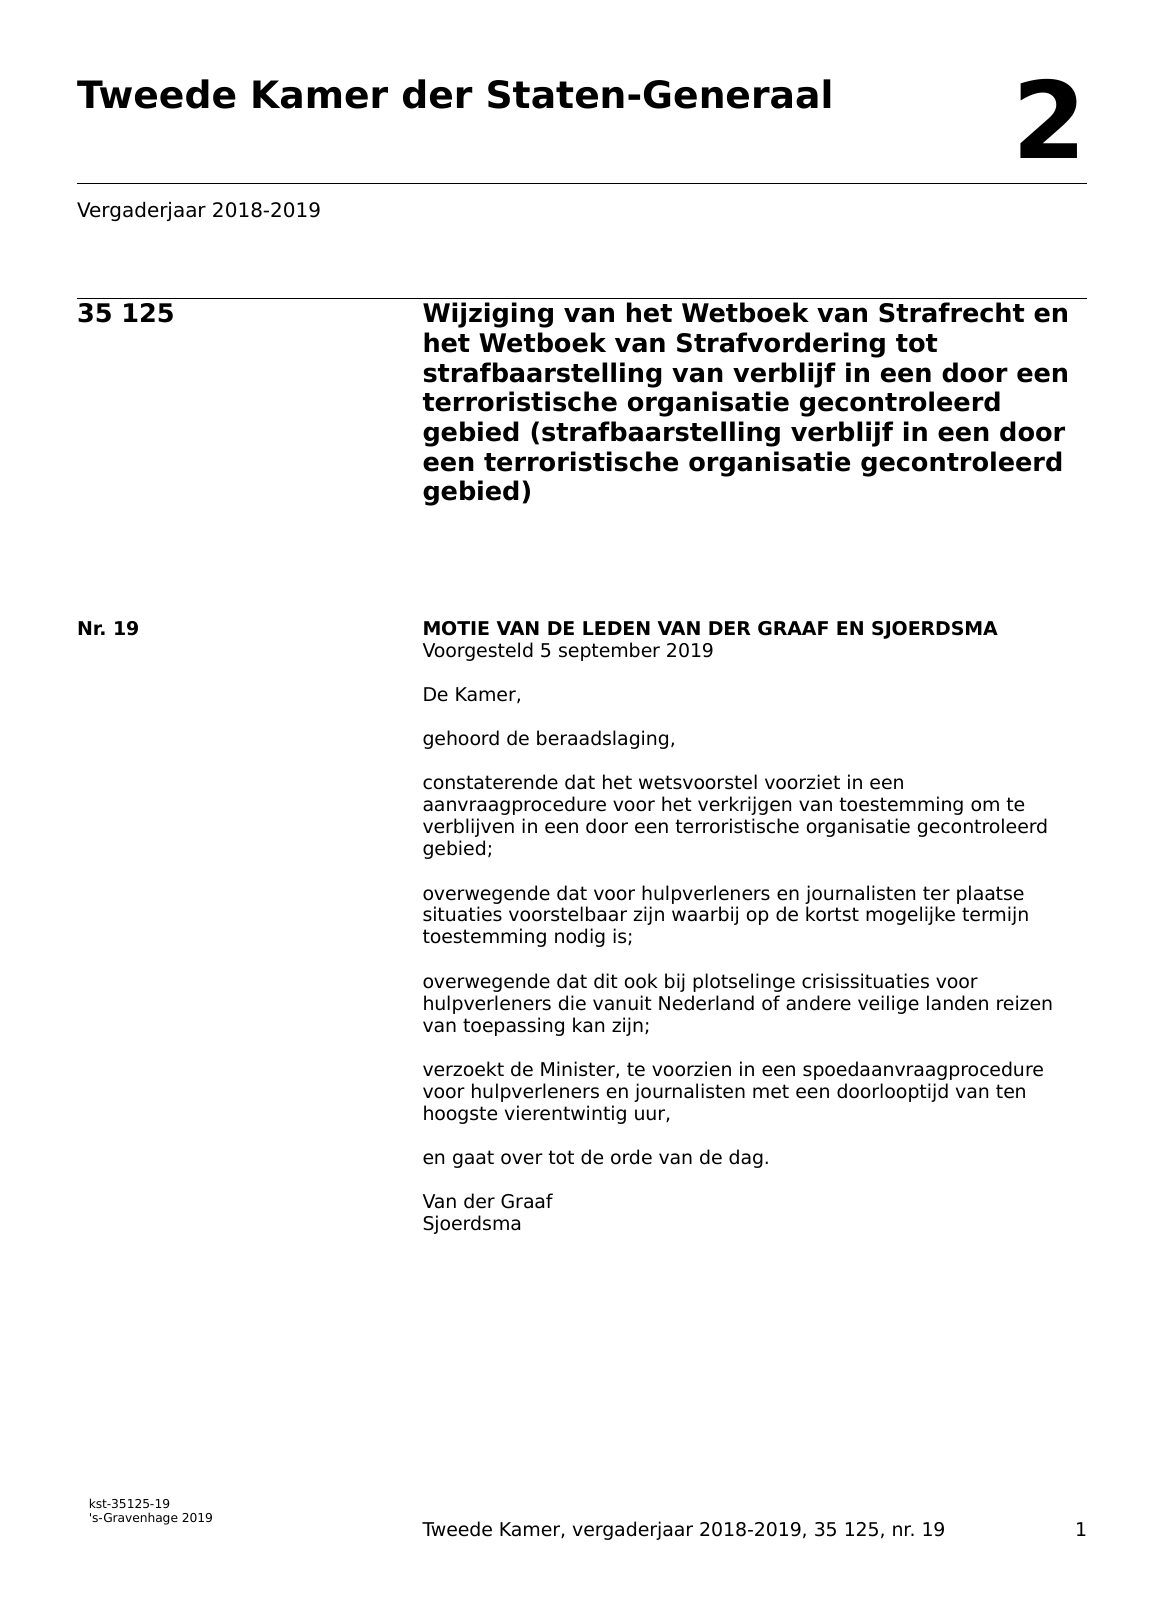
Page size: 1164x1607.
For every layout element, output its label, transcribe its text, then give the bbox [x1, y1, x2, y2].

text De Kamer, [422, 684, 1087, 706]
text constaterende dat het wetsvoorstel voorziet in een aanvraagprocedure voor het verkrijgen van toestemming om te verblijven in een door een terroristische organisatie gecontroleerd gebied; [422, 772, 1087, 860]
text kst-35125-19 [88, 1497, 323, 1511]
text verzoekt de Minister, te voorzien in een spoedaanvraagprocedure voor hulpverleners en journalisten met een doorlooptijd van ten hoogste vierentwintig uur, [422, 1059, 1087, 1124]
text overwegende dat voor hulpverleners en journalisten ter plaatse situaties voorstelbaar zijn waarbij op de kortst mogelijke termijn toestemming nodig is; [422, 882, 1087, 948]
text Van der Graaf [422, 1191, 1087, 1213]
table_cell Vergaderjaar 2018-2019 [77, 184, 1087, 298]
subtitle 35 125 Wijziging van het Wetboek van Strafrecht en het Wetboek van Strafvordering tot strafbaarstelling van verblijf in een door een terroristische organisatie gecontroleerd gebied (strafbaarstelling verblijf in een door een terroristische organisatie gecontroleerd gebied) [77, 299, 1087, 507]
table_header Tweede Kamer der Staten-Generaal [77, 59, 886, 183]
text Voorgesteld 5 september 2019 [422, 640, 1087, 662]
text gehoord de beraadslaging, [422, 728, 1087, 750]
table_header 2 [886, 59, 1087, 183]
text 's-Gravenhage 2019 [88, 1511, 323, 1525]
text en gaat over tot de orde van de dag. [422, 1147, 1087, 1169]
text Sjoerdsma [422, 1213, 1087, 1235]
subtitle Nr. 19 MOTIE VAN DE LEDEN VAN DER GRAAF EN SJOERDSMA [77, 618, 1087, 640]
text overwegende dat dit ook bij plotselinge crisissituaties voor hulpverleners die vanuit Nederland of andere veilige landen reizen van toepassing kan zijn; [422, 971, 1087, 1036]
